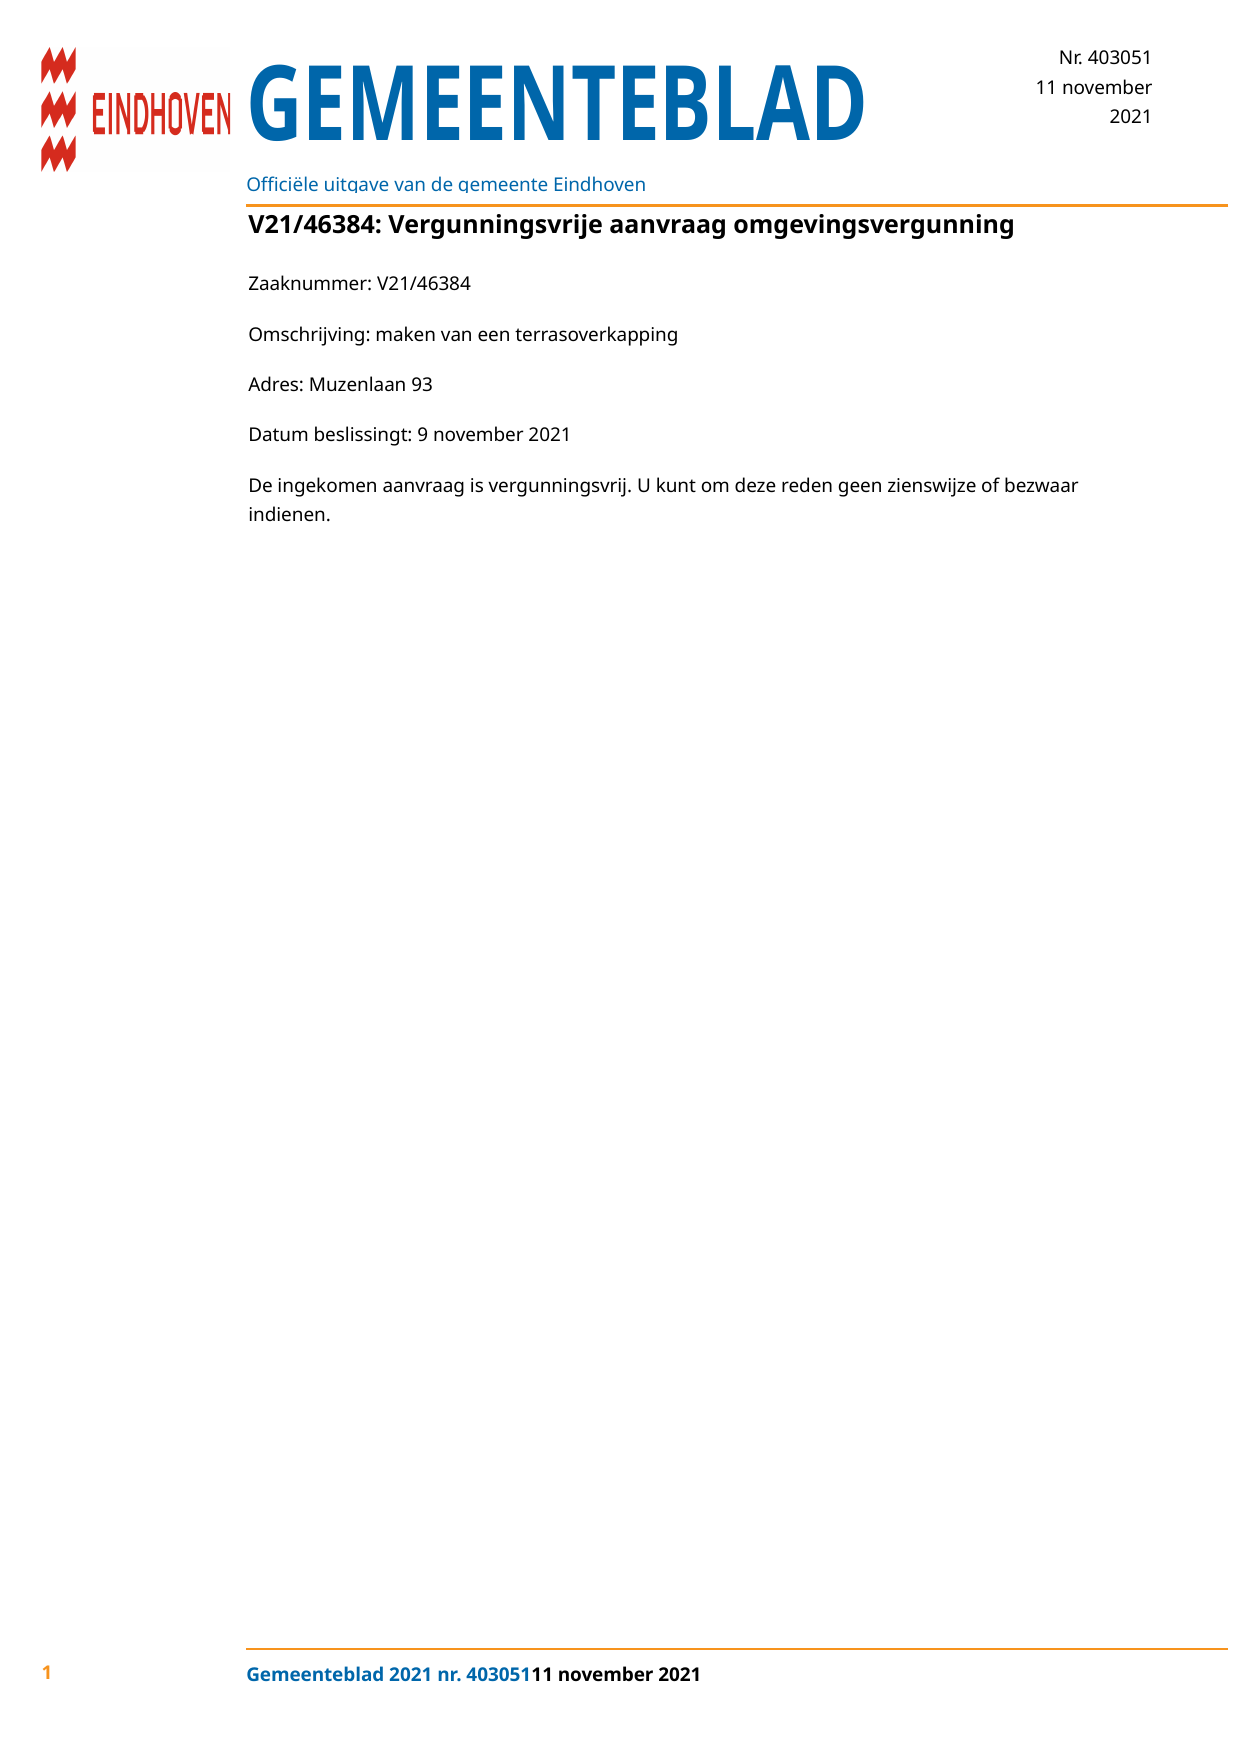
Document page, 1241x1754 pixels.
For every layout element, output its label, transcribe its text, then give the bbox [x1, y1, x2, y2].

text Adres: Muzenlaan 93 [248, 371, 1152, 397]
picture [41, 47, 231, 172]
text V21/46384: Vergunningsvrije aanvraag omgevingsvergunning [248, 207, 1152, 241]
text Omschrijving: maken van een terrasoverkapping [248, 321, 1152, 346]
text De ingekomen aanvraag is vergunningsvrij. U kunt om deze reden geen zienswijze of bezwaar indienen. [248, 472, 1152, 527]
text Zaaknummer: V21/46384 [248, 270, 1152, 296]
text Datum beslissingt: 9 november 2021 [248, 422, 1152, 447]
